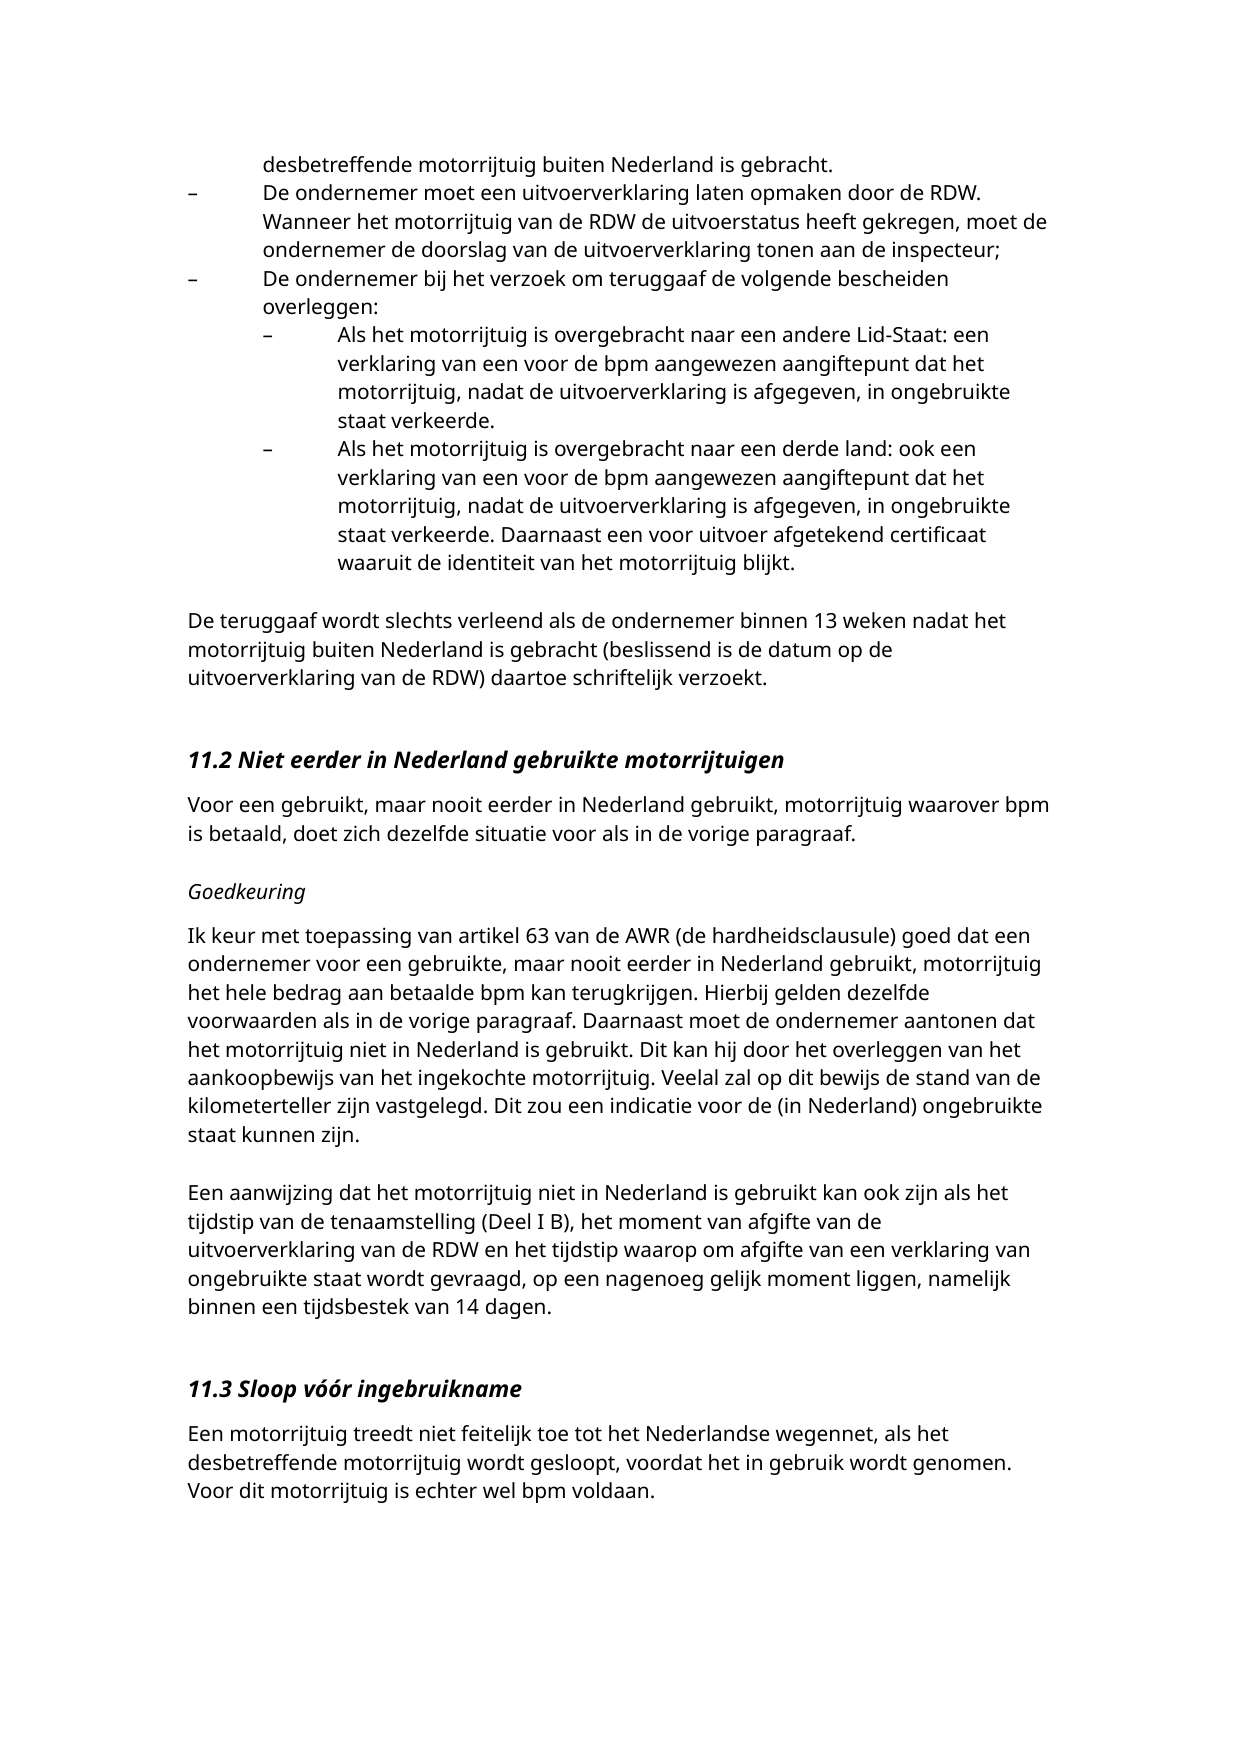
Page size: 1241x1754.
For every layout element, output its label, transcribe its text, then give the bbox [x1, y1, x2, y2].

text Een motorrijtuig treedt niet feitelijk toe tot het Nederlandse wegennet, als het desbetreffende motorrijtuig wordt gesloopt, voordat het in gebruik wordt genomen. Voor dit motorrijtuig is echter wel bpm voldaan. [187, 1419, 1053, 1505]
list desbetreffende motorrijtuig buiten Nederland is gebracht. [187, 150, 1053, 178]
text Ik keur met toepassing van artikel 63 van de AWR (de hardheidsclausule) goed dat een ondernemer voor een gebruikte, maar nooit eerder in Nederland gebruikt, motorrijtuig het hele bedrag aan betaalde bpm kan terugkrijgen. Hierbij gelden dezelfde voorwaarden als in de vorige paragraaf. Daarnaast moet de ondernemer aantonen dat het motorrijtuig niet in Nederland is gebruikt. Dit kan hij door het overleggen van het aankoopbewijs van het ingekochte motorrijtuig. Veelal zal op dit bewijs de stand van de kilometerteller zijn vastgelegd. Dit zou een indicatie voor de (in Nederland) ongebruikte staat kunnen zijn. [187, 921, 1053, 1148]
list De ondernemer bij het verzoek om teruggaaf de volgende bescheiden overleggen: [187, 264, 1053, 321]
text Een aanwijzing dat het motorrijtuig niet in Nederland is gebruikt kan ook zijn als het tijdstip van de tenaamstelling (Deel I B), het moment van afgifte van de uitvoerverklaring van de RDW en het tijdstip waarop om afgifte van een verklaring van ongebruikte staat wordt gevraagd, op een nagenoeg gelijk moment liggen, namelijk binnen een tijdsbestek van 14 dagen. [187, 1178, 1053, 1321]
list Als het motorrijtuig is overgebracht naar een andere Lid-Staat: een verklaring van een voor de bpm aangewezen aangiftepunt dat het motorrijtuig, nadat de uitvoerverklaring is afgegeven, in ongebruikte staat verkeerde. [262, 321, 1053, 434]
list De ondernemer moet een uitvoerverklaring laten opmaken door de RDW. Wanneer het motorrijtuig van de RDW de uitvoerstatus heeft gekregen, moet de ondernemer de doorslag van de uitvoerverklaring tonen aan de inspecteur; [187, 178, 1053, 264]
subtitle 11.2 Niet eerder in Nederland gebruikte motorrijtuigen [187, 744, 1053, 776]
list Als het motorrijtuig is overgebracht naar een derde land: ook een verklaring van een voor de bpm aangewezen aangiftepunt dat het motorrijtuig, nadat de uitvoerverklaring is afgegeven, in ongebruikte staat verkeerde. Daarnaast een voor uitvoer afgetekend certificaat waaruit de identiteit van het motorrijtuig blijkt. [262, 434, 1053, 577]
text De teruggaaf wordt slechts verleend als de ondernemer binnen 13 weken nadat het motorrijtuig buiten Nederland is gebracht (beslissend is de datum op de uitvoerverklaring van de RDW) daartoe schriftelijk verzoekt. [187, 607, 1053, 692]
subtitle 11.3 Sloop vóór ingebruikname [187, 1373, 1053, 1404]
text Goedkeuring [187, 877, 1053, 906]
text Voor een gebruikt, maar nooit eerder in Nederland gebruikt, motorrijtuig waarover bpm is betaald, doet zich dezelfde situatie voor als in de vorige paragraaf. [187, 791, 1053, 847]
